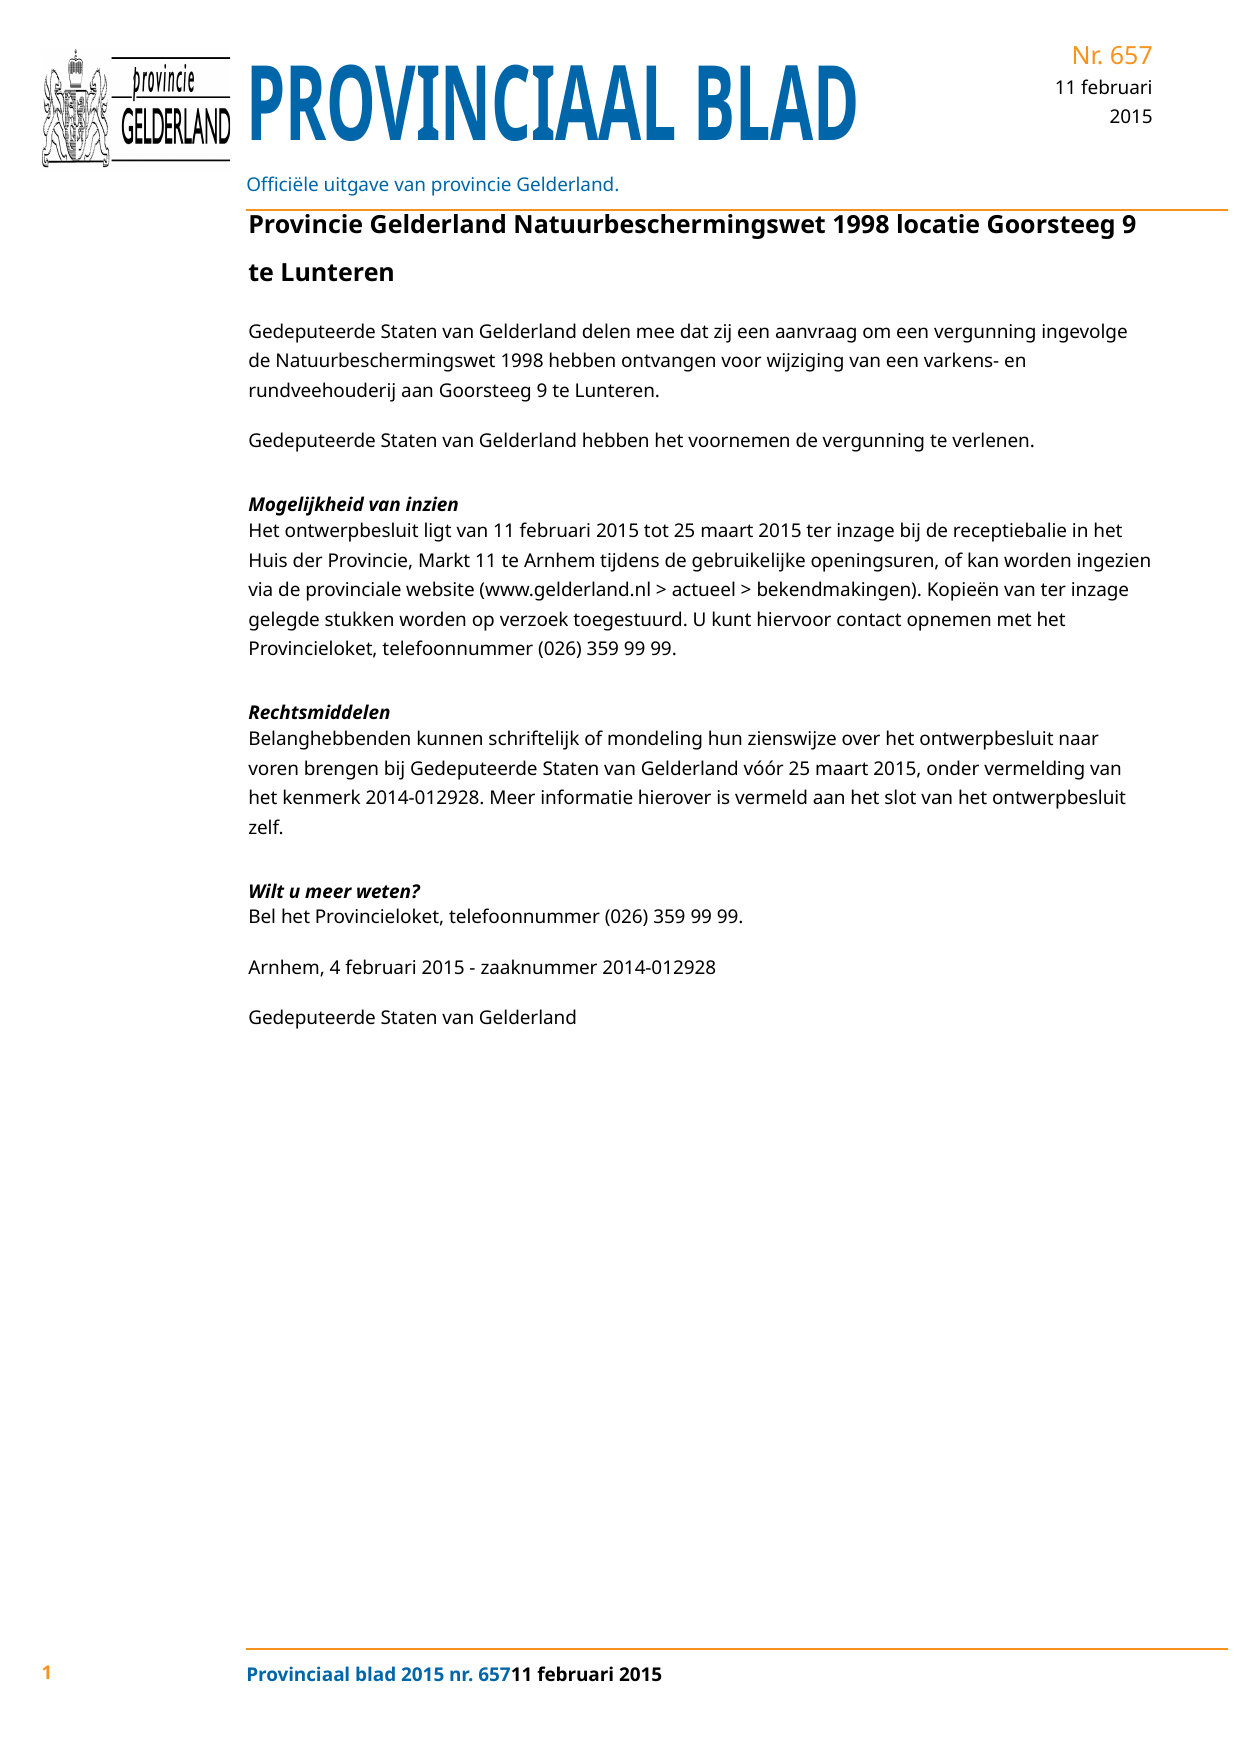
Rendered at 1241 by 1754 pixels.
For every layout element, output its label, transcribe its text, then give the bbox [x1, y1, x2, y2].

text Gedeputeerde Staten van Gelderland hebben het voornemen de vergunning te verlenen. [248, 427, 1152, 453]
text Arnhem, 4 februari 2015 - zaaknummer 2014-012928 [248, 954, 1152, 980]
text Wilt u meer weten? [248, 878, 1152, 904]
text Gedeputeerde Staten van Gelderland delen mee dat zij een aanvraag om een vergunning ingevolge de Natuurbeschermingswet 1998 hebben ontvangen voor wijziging van een varkens- en rundveehouderij aan Goorsteeg 9 te Lunteren. [248, 318, 1152, 403]
text Provincie Gelderland Natuurbeschermingswet 1998 locatie Goorsteeg 9 te Lunteren [248, 211, 1152, 288]
text Belanghebbenden kunnen schriftelijk of mondeling hun zienswijze over het ontwerpbesluit naar voren brengen bij Gedeputeerde Staten van Gelderland vóór 25 maart 2015, onder vermelding van het kenmerk 2014-012928. Meer informatie hierover is vermeld aan het slot van het ontwerpbesluit zelf. [248, 725, 1152, 840]
picture [41, 47, 231, 172]
text Bel het Provincieloket, telefoonnummer (026) 359 99 99. [248, 904, 1152, 929]
text Mogelijkheid van inzien [248, 491, 1152, 517]
text Het ontwerpbesluit ligt van 11 februari 2015 tot 25 maart 2015 ter inzage bij de receptiebalie in het Huis der Provincie, Markt 11 te Arnhem tijdens de gebruikelijke openingsuren, of kan worden ingezien via de provinciale website (www.gelderland.nl > actueel > bekendmakingen). Kopieën van ter inzage gelegde stukken worden op verzoek toegestuurd. U kunt hiervoor contact opnemen met het Provincieloket, telefoonnummer (026) 359 99 99. [248, 517, 1152, 661]
text Gedeputeerde Staten van Gelderland [248, 1004, 1152, 1030]
text Rechtsmiddelen [248, 699, 1152, 725]
